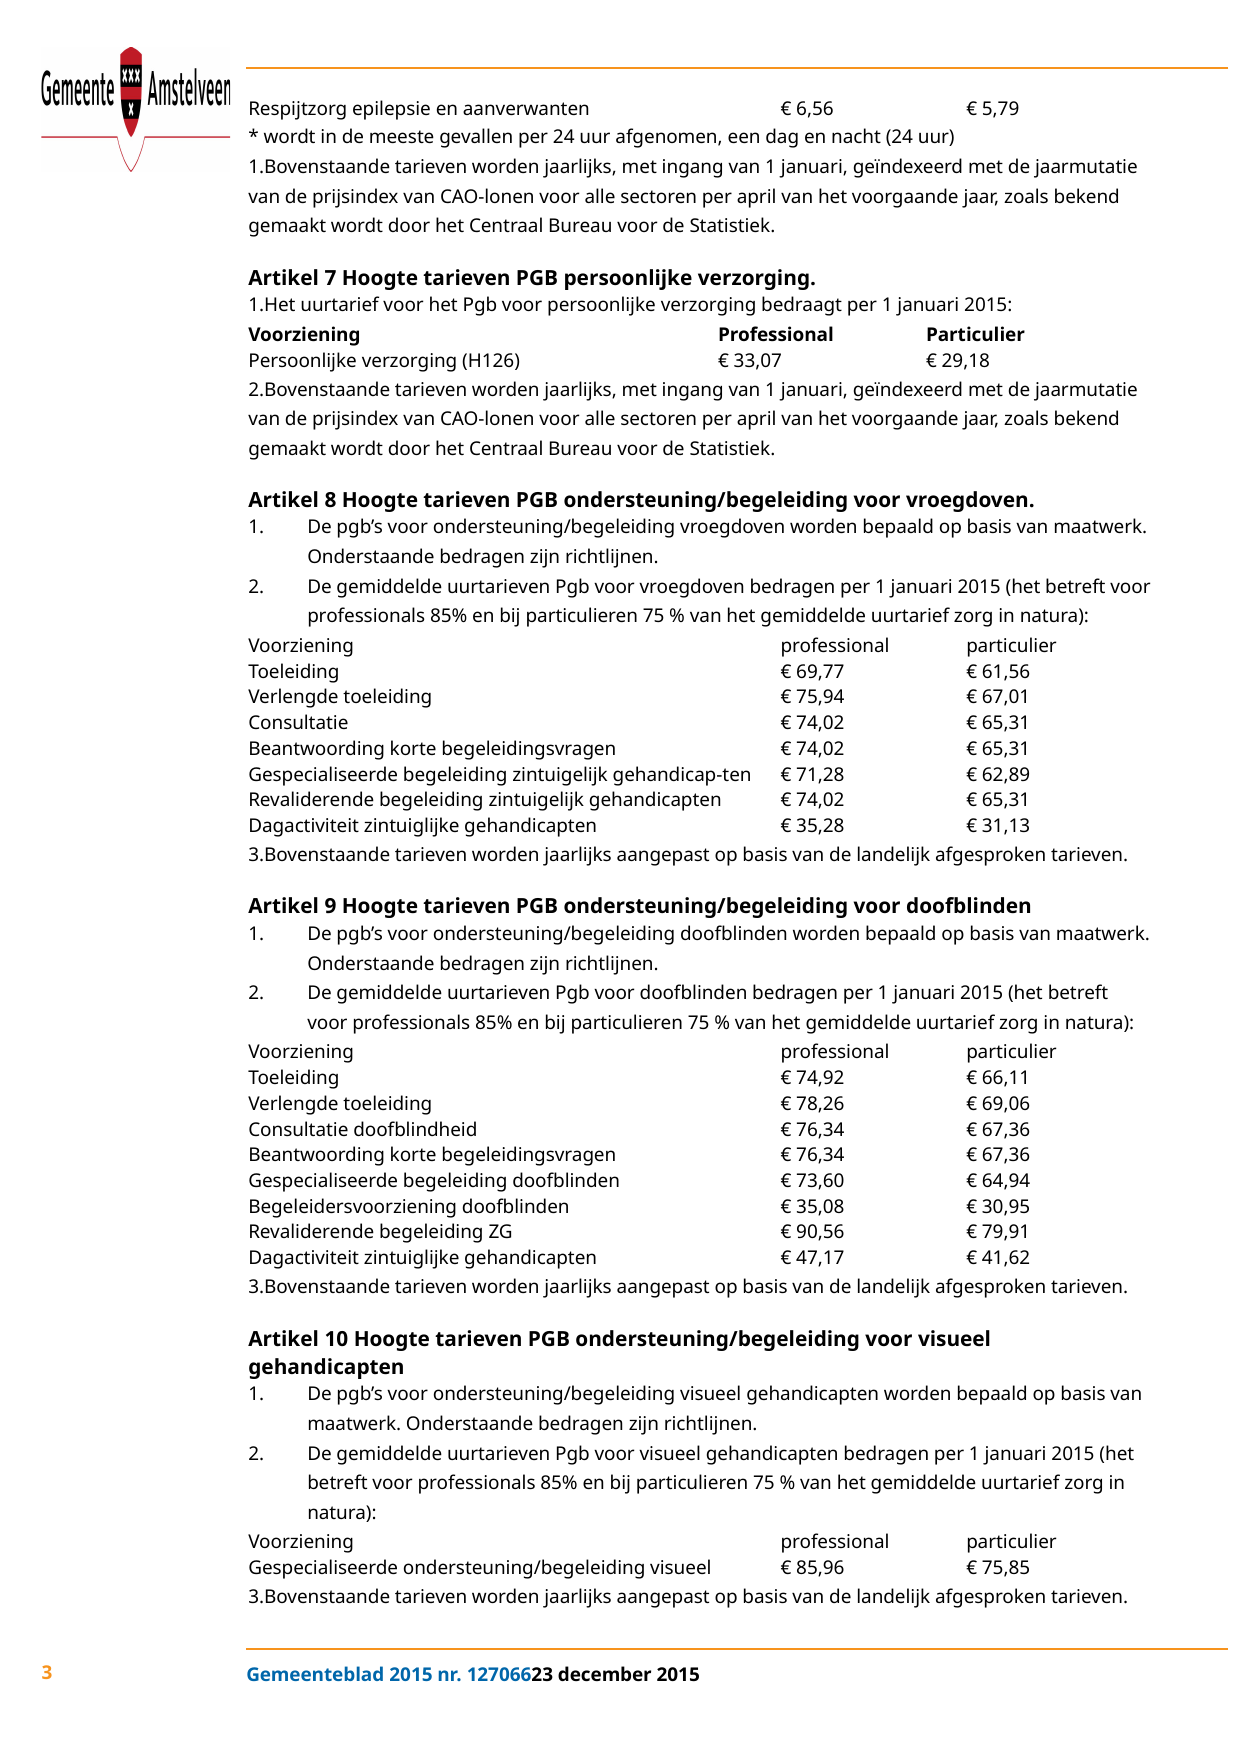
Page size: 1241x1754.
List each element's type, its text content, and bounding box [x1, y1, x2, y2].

table_cell Revaliderende begeleiding ZG [248, 1219, 780, 1244]
table_header Voorziening [248, 321, 718, 347]
table_cell Verlengde toeleiding [248, 684, 780, 709]
text Artikel 8 Hoogte tarieven PGB ondersteuning/begeleiding voor vroegdoven. [248, 485, 1152, 514]
table_cell € 35,08 [780, 1193, 966, 1219]
table_cell € 78,26 [780, 1090, 966, 1116]
table_cell € 65,31 [966, 787, 1152, 812]
table_cell € 85,96 [780, 1554, 966, 1580]
table_cell € 61,56 [966, 658, 1152, 684]
table_cell Begeleidersvoorziening doofblinden [248, 1193, 780, 1219]
table_header Voorziening [248, 632, 780, 658]
table_cell € 5,79 [966, 95, 1152, 121]
table_cell € 76,34 [780, 1141, 966, 1167]
table_header particulier [966, 1039, 1152, 1064]
list De pgb’s voor ondersteuning/begeleiding vroegdoven worden bepaald op basis van maatwerk. Onderstaande bedragen zijn richtlijnen. [248, 514, 1152, 569]
table_cell Gespecialiseerde begeleiding doofblinden [248, 1167, 780, 1193]
table_cell € 67,36 [966, 1116, 1152, 1141]
text Artikel 9 Hoogte tarieven PGB ondersteuning/begeleiding voor doofblinden [248, 892, 1152, 920]
list De gemiddelde uurtarieven Pgb voor visueel gehandicapten bedragen per 1 januari 2015 (het betreft voor professionals 85% en bij particulieren 75 % van het gemiddelde uurtarief zorg in natura): [248, 1440, 1152, 1525]
table_cell € 74,02 [780, 709, 966, 735]
table_header professional [780, 632, 966, 658]
table_cell € 65,31 [966, 735, 1152, 761]
table_cell Beantwoording korte begeleidingsvragen [248, 1141, 780, 1167]
table_cell € 65,31 [966, 709, 1152, 735]
list De pgb’s voor ondersteuning/begeleiding visueel gehandicapten worden bepaald op basis van maatwerk. Onderstaande bedragen zijn richtlijnen. [248, 1381, 1152, 1436]
text * wordt in de meeste gevallen per 24 uur afgenomen, een dag en nacht (24 uur) [248, 124, 1152, 149]
table_cell Beantwoording korte begeleidingsvragen [248, 735, 780, 761]
text 3.Bovenstaande tarieven worden jaarlijks aangepast op basis van de landelijk afgesproken tarieven. [248, 1583, 1152, 1609]
table_cell € 29,18 [926, 347, 1152, 372]
text 2.Bovenstaande tarieven worden jaarlijks, met ingang van 1 januari, geïndexeerd met de jaarmutatie van de prijsindex van CAO-lonen voor alle sectoren per april van het voorgaande jaar, zoals bekend gemaakt wordt door het Centraal Bureau voor de Statistiek. [248, 376, 1152, 461]
table_cell € 67,36 [966, 1141, 1152, 1167]
table_cell € 6,56 [780, 95, 966, 121]
list De gemiddelde uurtarieven Pgb voor doofblinden bedragen per 1 januari 2015 (het betreft voor professionals 85% en bij particulieren 75 % van het gemiddelde uurtarief zorg in natura): [248, 979, 1152, 1034]
picture [41, 47, 231, 172]
table_cell Consultatie doofblindheid [248, 1116, 780, 1141]
table_cell Dagactiviteit zintuiglijke gehandicapten [248, 1244, 780, 1270]
table_cell € 41,62 [966, 1244, 1152, 1270]
table_header Particulier [926, 321, 1152, 347]
list De pgb’s voor ondersteuning/begeleiding doofblinden worden bepaald op basis van maatwerk. Onderstaande bedragen zijn richtlijnen. [248, 920, 1152, 975]
table_cell € 30,95 [966, 1193, 1152, 1219]
table_cell € 73,60 [780, 1167, 966, 1193]
table_cell € 64,94 [966, 1167, 1152, 1193]
table_cell Toeleiding [248, 658, 780, 684]
table_header professional [780, 1039, 966, 1064]
table_cell Verlengde toeleiding [248, 1090, 780, 1116]
text 3.Bovenstaande tarieven worden jaarlijks aangepast op basis van de landelijk afgesproken tarieven. [248, 841, 1152, 867]
table_cell € 69,77 [780, 658, 966, 684]
table_cell Toeleiding [248, 1064, 780, 1090]
table_cell € 71,28 [780, 761, 966, 787]
table_header Voorziening [248, 1529, 780, 1554]
table_cell Revaliderende begeleiding zintuigelijk gehandicapten [248, 787, 780, 812]
table_cell Gespecialiseerde ondersteuning/begeleiding visueel [248, 1554, 780, 1580]
table_cell € 74,92 [780, 1064, 966, 1090]
table_cell € 33,07 [718, 347, 926, 372]
table_cell € 66,11 [966, 1064, 1152, 1090]
table_cell € 47,17 [780, 1244, 966, 1270]
table_header particulier [966, 1529, 1152, 1554]
table_cell Gespecialiseerde begeleiding zintuigelijk gehandicap-ten [248, 761, 780, 787]
table_cell € 74,02 [780, 787, 966, 812]
table_cell € 31,13 [966, 812, 1152, 838]
table_cell € 90,56 [780, 1219, 966, 1244]
table_cell € 67,01 [966, 684, 1152, 709]
list De gemiddelde uurtarieven Pgb voor vroegdoven bedragen per 1 januari 2015 (het betreft voor professionals 85% en bij particulieren 75 % van het gemiddelde uurtarief zorg in natura): [248, 573, 1152, 628]
table_cell € 62,89 [966, 761, 1152, 787]
table_cell € 75,85 [966, 1554, 1152, 1580]
table_cell € 76,34 [780, 1116, 966, 1141]
table_cell Consultatie [248, 709, 780, 735]
text Artikel 10 Hoogte tarieven PGB ondersteuning/begeleiding voor visueel gehandicapten [248, 1324, 1152, 1381]
text Artikel 7 Hoogte tarieven PGB persoonlijke verzorging. [248, 263, 1152, 291]
table_header Professional [718, 321, 926, 347]
table_cell Respijtzorg epilepsie en aanverwanten [248, 95, 780, 121]
text 1.Bovenstaande tarieven worden jaarlijks, met ingang van 1 januari, geïndexeerd met de jaarmutatie van de prijsindex van CAO-lonen voor alle sectoren per april van het voorgaande jaar, zoals bekend gemaakt wordt door het Centraal Bureau voor de Statistiek. [248, 153, 1152, 238]
table_header particulier [966, 632, 1152, 658]
table_cell € 75,94 [780, 684, 966, 709]
table_cell € 69,06 [966, 1090, 1152, 1116]
table_header professional [780, 1529, 966, 1554]
table_header Voorziening [248, 1039, 780, 1064]
table_cell € 74,02 [780, 735, 966, 761]
table_cell Dagactiviteit zintuiglijke gehandicapten [248, 812, 780, 838]
table_cell € 35,28 [780, 812, 966, 838]
text 1.Het uurtarief voor het Pgb voor persoonlijke verzorging bedraagt per 1 januari 2015: [248, 291, 1152, 317]
table_cell € 79,91 [966, 1219, 1152, 1244]
text 3.Bovenstaande tarieven worden jaarlijks aangepast op basis van de landelijk afgesproken tarieven. [248, 1273, 1152, 1299]
table_cell Persoonlijke verzorging (H126) [248, 347, 718, 372]
